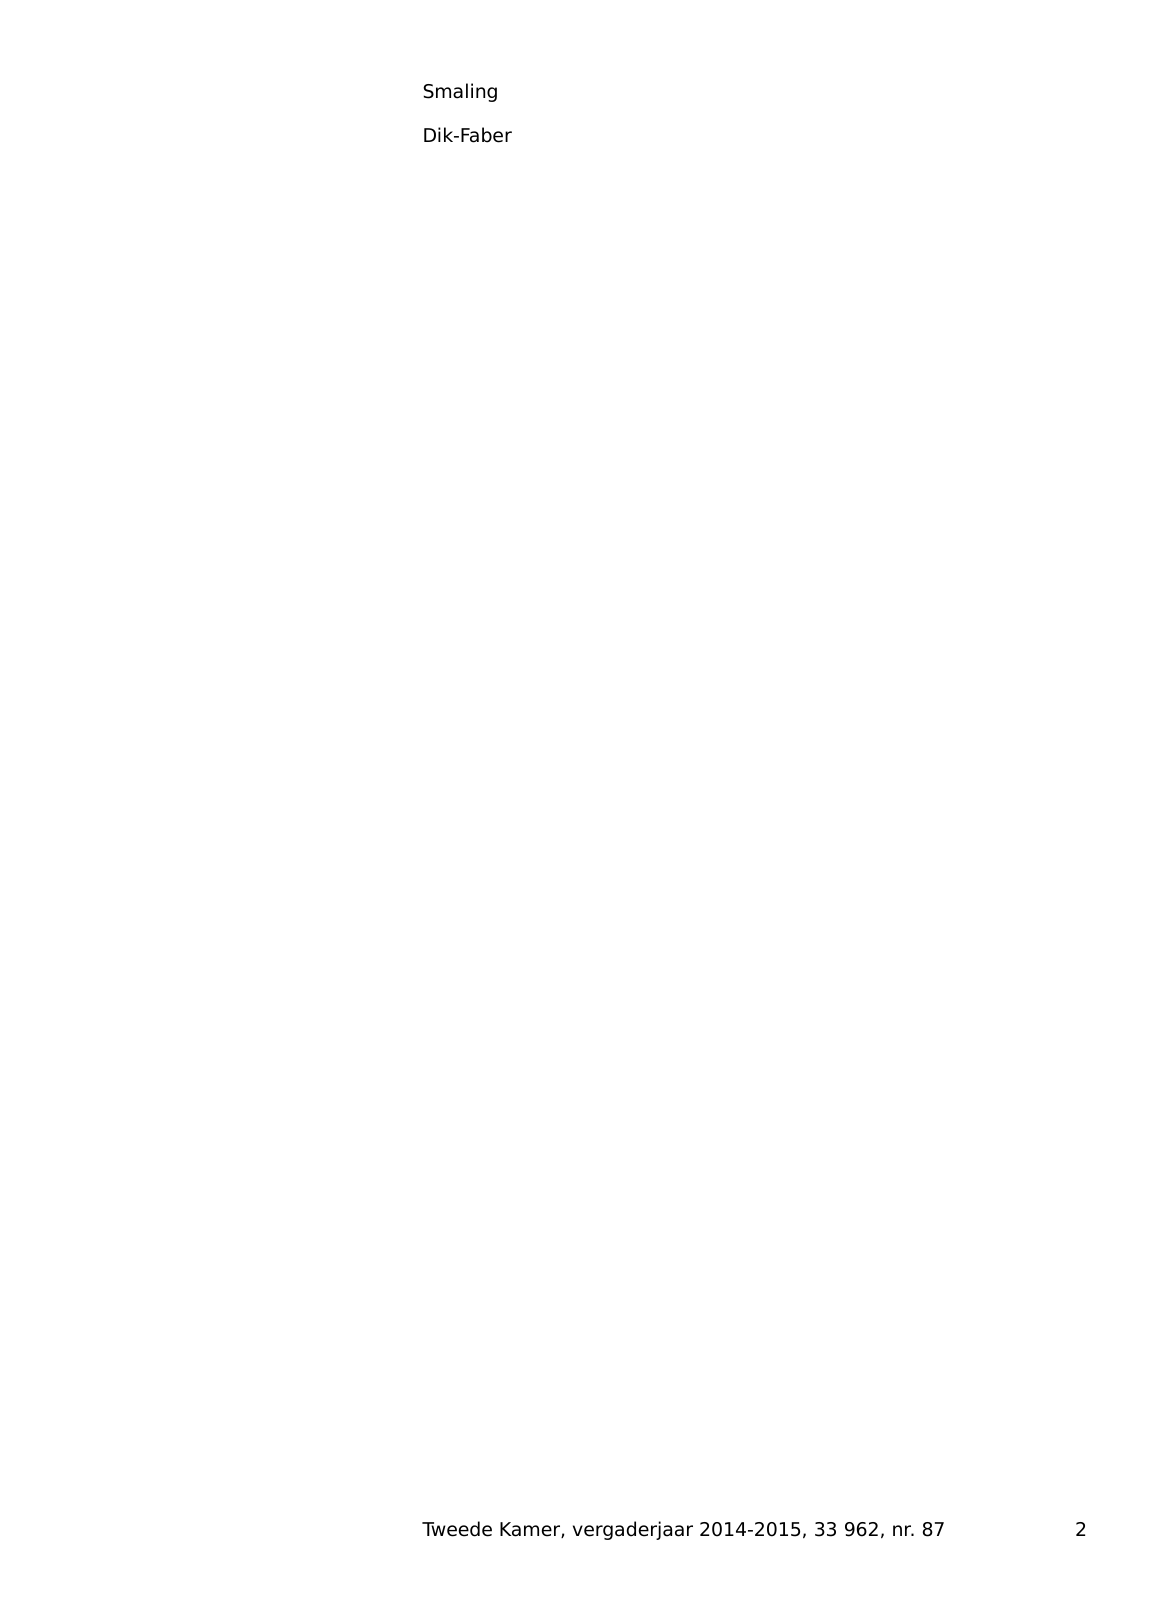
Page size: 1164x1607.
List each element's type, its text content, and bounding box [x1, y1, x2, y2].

text Smaling Dik-Faber [422, 59, 1087, 147]
